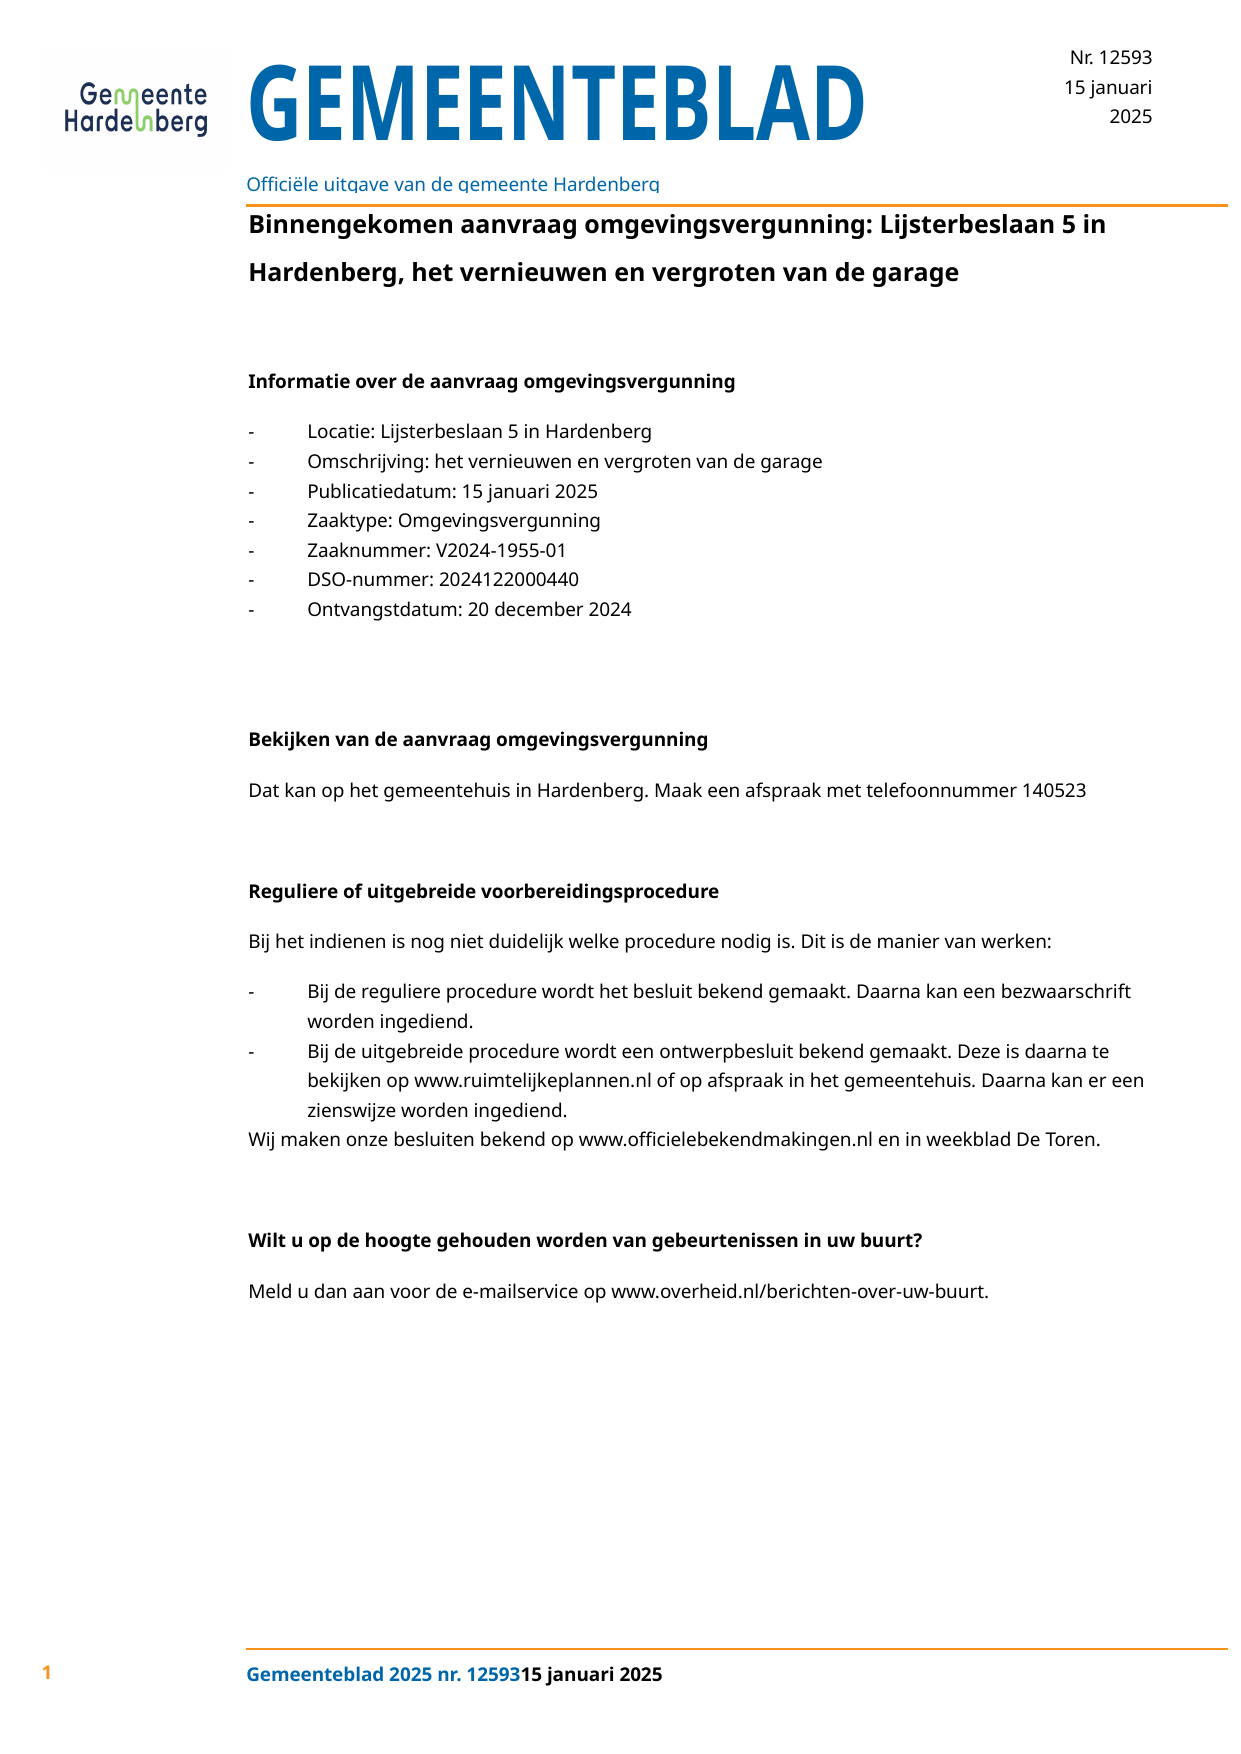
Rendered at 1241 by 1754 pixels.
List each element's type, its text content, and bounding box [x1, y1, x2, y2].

picture [41, 47, 231, 172]
text Reguliere of uitgebreide voorbereidingsprocedure [248, 878, 1152, 904]
list Locatie: Lijsterbeslaan 5 in Hardenberg [248, 419, 1152, 444]
list Omschrijving: het vernieuwen en vergroten van de garage [248, 448, 1152, 474]
list Publicatiedatum: 15 januari 2025 [248, 478, 1152, 504]
list Bij de uitgebreide procedure wordt een ontwerpbesluit bekend gemaakt. Deze is daarna te bekijken op www.ruimtelijkeplannen.nl of op afspraak in het gemeentehuis. Daarna kan er een zienswijze worden ingediend. [248, 1038, 1152, 1123]
text Bekijken van de aanvraag omgevingsvergunning [248, 727, 1152, 752]
text Informatie over de aanvraag omgevingsvergunning [248, 368, 1152, 394]
list Bij de reguliere procedure wordt het besluit bekend gemaakt. Daarna kan een bezwaarschrift worden ingediend. [248, 979, 1152, 1034]
text Meld u dan aan voor de e-mailservice op www.overheid.nl/berichten-over-uw-buurt. [248, 1278, 1152, 1304]
text Dat kan op het gemeentehuis in Hardenberg. Maak een afspraak met telefoonnummer 140523 [248, 777, 1152, 803]
text Bij het indienen is nog niet duidelijk welke procedure nodig is. Dit is de manier van werken: [248, 928, 1152, 954]
text Binnengekomen aanvraag omgevingsvergunning: Lijsterbeslaan 5 in Hardenberg, het vernieuwen en vergroten van de garage [248, 207, 1152, 288]
list DSO-nummer: 2024122000440 [248, 567, 1152, 592]
text Wij maken onze besluiten bekend op www.officielebekendmakingen.nl en in weekblad De Toren. [248, 1127, 1152, 1152]
list Zaaktype: Omgevingsvergunning [248, 507, 1152, 533]
list Zaaknummer: V2024-1955-01 [248, 537, 1152, 563]
text Wilt u op de hoogte gehouden worden van gebeurtenissen in uw buurt? [248, 1227, 1152, 1253]
list Ontvangstdatum: 20 december 2024 [248, 596, 1152, 622]
